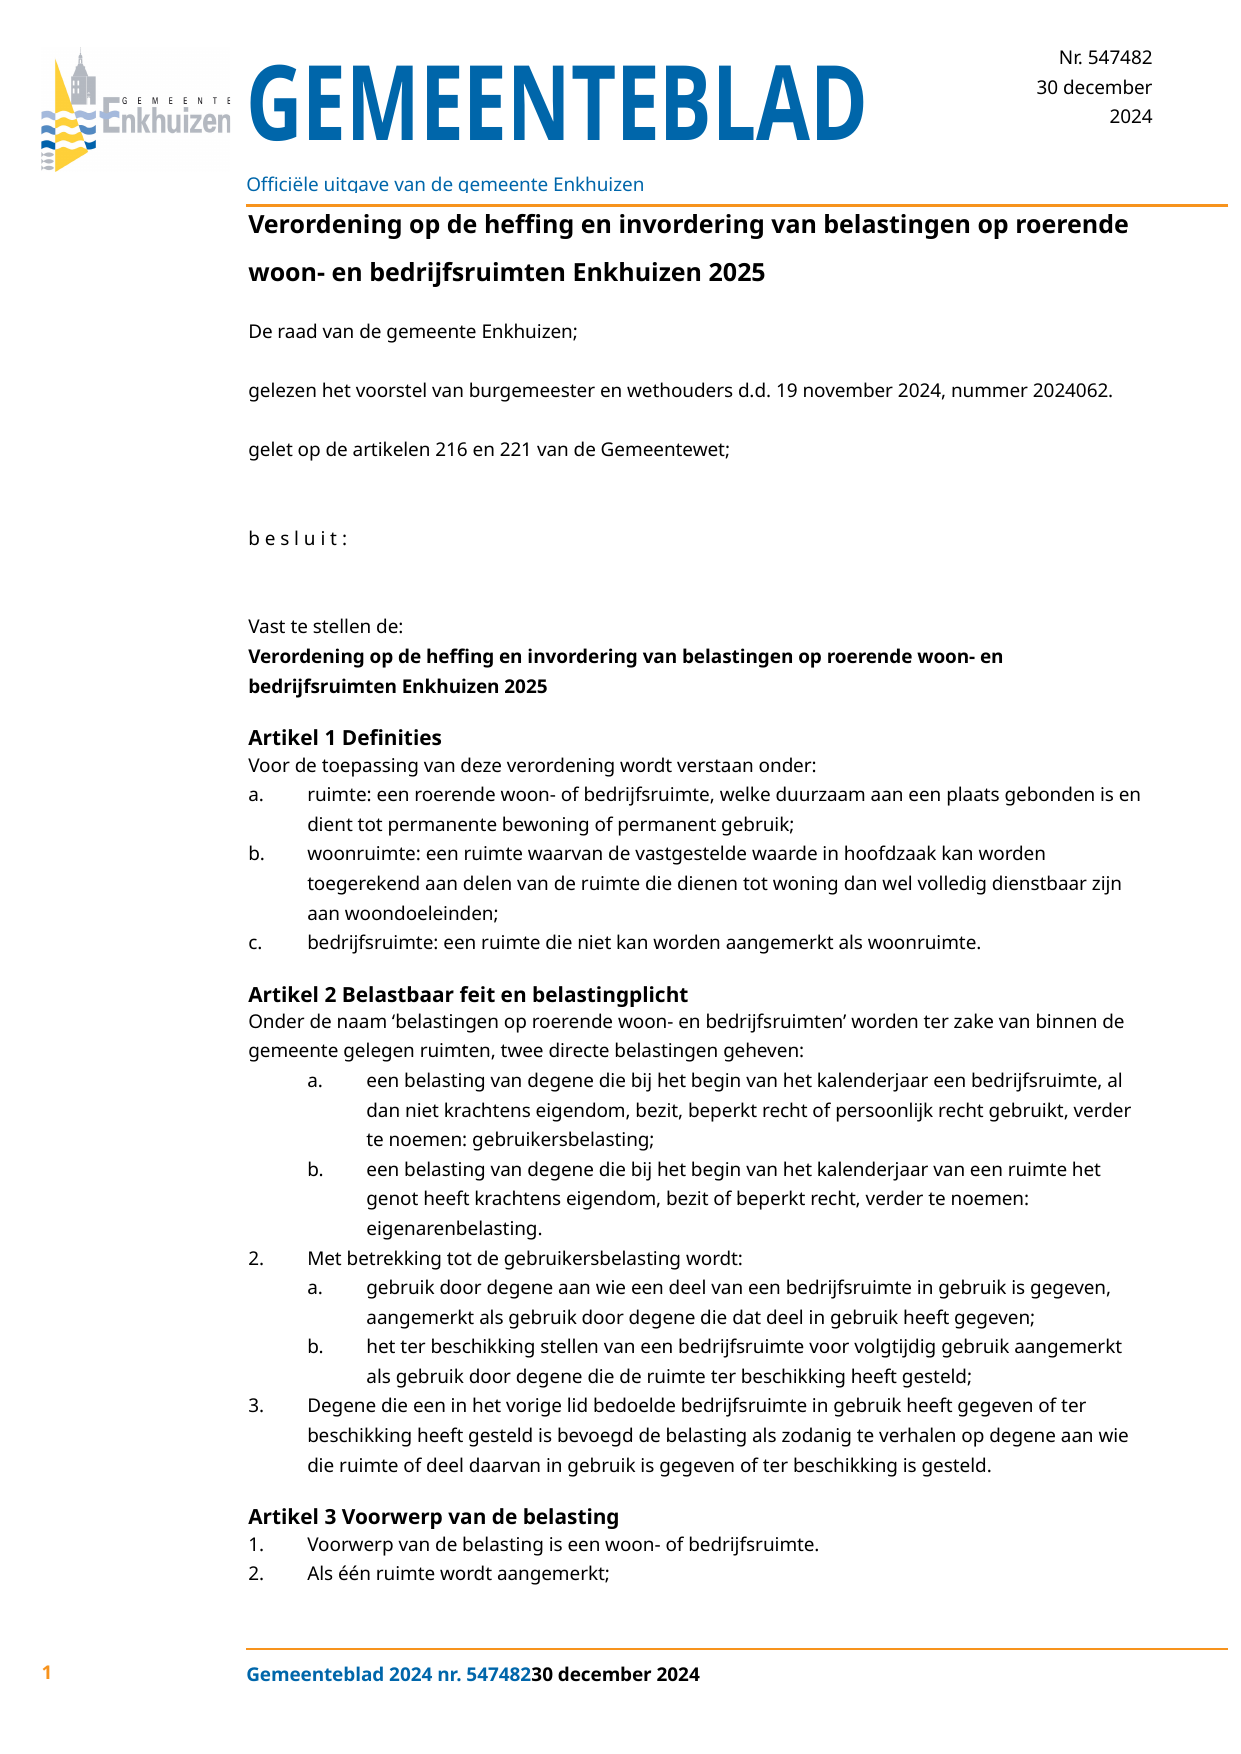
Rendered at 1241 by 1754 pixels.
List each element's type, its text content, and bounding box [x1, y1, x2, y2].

text Artikel 1 Definities [248, 723, 1152, 752]
list een belasting van degene die bij het begin van het kalenderjaar van een ruimte het genot heeft krachtens eigendom, bezit of beperkt recht, verder te noemen: eigenarenbelasting. [307, 1156, 1152, 1241]
text Onder de naam ‘belastingen op roerende woon- en bedrijfsruimten’ worden ter zake van binnen de gemeente gelegen ruimten, twee directe belastingen geheven: [248, 1008, 1152, 1063]
list het ter beschikking stellen van een bedrijfsruimte voor volgtijdig gebruik aangemerkt als gebruik door degene die de ruimte ter beschikking heeft gesteld; [307, 1333, 1152, 1389]
text Artikel 3 Voorwerp van de belasting [248, 1502, 1152, 1531]
text Vast te stellen de: [248, 614, 1152, 639]
text De raad van de gemeente Enkhuizen; [248, 318, 1152, 344]
list bedrijfsruimte: een ruimte die niet kan worden aangemerkt als woonruimte. [248, 929, 1152, 955]
list Degene die een in het vorige lid bedoelde bedrijfsruimte in gebruik heeft gegeven of ter beschikking heeft gesteld is bevoegd de belasting als zodanig te verhalen op degene aan wie die ruimte of deel daarvan in gebruik is gegeven of ter beschikking is gesteld. [248, 1393, 1152, 1478]
list Voorwerp van de belasting is een woon- of bedrijfsruimte. [248, 1531, 1152, 1556]
picture [41, 47, 231, 172]
list een belasting van degene die bij het begin van het kalenderjaar een bedrijfsruimte, al dan niet krachtens eigendom, bezit, beperkt recht of persoonlijk recht gebruikt, verder te noemen: gebruikersbelasting; [307, 1067, 1152, 1152]
text gelet op de artikelen 216 en 221 van de Gemeentewet; [248, 436, 1152, 462]
list Met betrekking tot de gebruikersbelasting wordt: [248, 1245, 1152, 1271]
text Verordening op de heffing en invordering van belastingen op roerende woon- en bedrijfsruimten Enkhuizen 2025 [248, 643, 1152, 699]
text Artikel 2 Belastbaar feit en belastingplicht [248, 980, 1152, 1008]
text Voor de toepassing van deze verordening wordt verstaan onder: [248, 752, 1152, 777]
text Verordening op de heffing en invordering van belastingen op roerende woon- en bedrijfsruimten Enkhuizen 2025 [248, 207, 1152, 288]
list Als één ruimte wordt aangemerkt; [248, 1560, 1152, 1586]
list woonruimte: een ruimte waarvan de vastgestelde waarde in hoofdzaak kan worden toegerekend aan delen van de ruimte die dienen tot woning dan wel volledig dienstbaar zijn aan woondoeleinden; [248, 841, 1152, 925]
list ruimte: een roerende woon- of bedrijfsruimte, welke duurzaam aan een plaats gebonden is en dient tot permanente bewoning of permanent gebruik; [248, 781, 1152, 837]
text b e s l u i t : [248, 525, 1152, 551]
list gebruik door degene aan wie een deel van een bedrijfsruimte in gebruik is gegeven, aangemerkt als gebruik door degene die dat deel in gebruik heeft gegeven; [307, 1274, 1152, 1330]
text gelezen het voorstel van burgemeester en wethouders d.d. 19 november 2024, nummer 2024062. [248, 377, 1152, 403]
